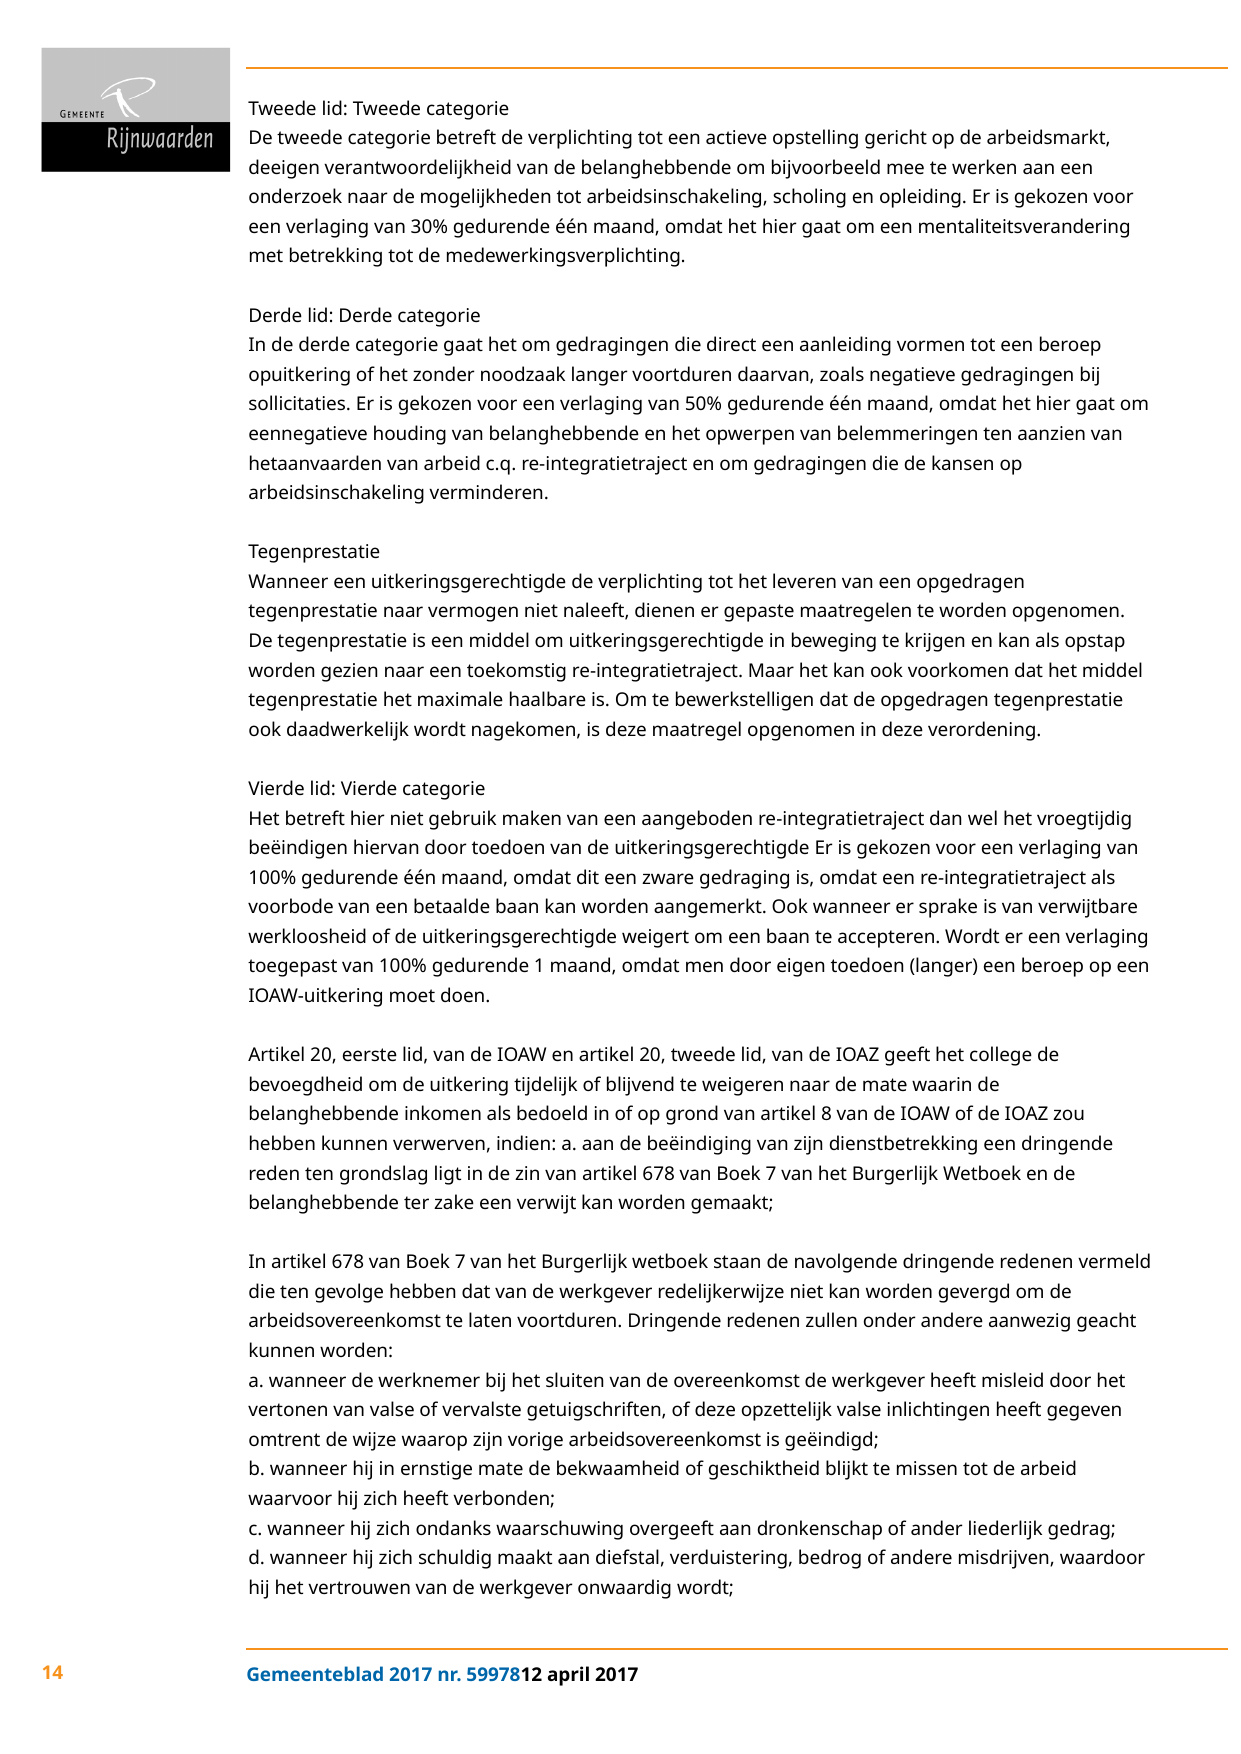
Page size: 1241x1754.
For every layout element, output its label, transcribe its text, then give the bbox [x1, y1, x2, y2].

text Het betreft hier niet gebruik maken van een aangeboden re-integratietraject dan wel het vroegtijdig beëindigen hiervan door toedoen van de uitkeringsgerechtigde Er is gekozen voor een verlaging van 100% gedurende één maand, omdat dit een zware gedraging is, omdat een re-integratietraject als voorbode van een betaalde baan kan worden aangemerkt. Ook wanneer er sprake is van verwijtbare werkloosheid of de uitkeringsgerechtigde weigert om een baan te accepteren. Wordt er een verlaging toegepast van 100% gedurende 1 maand, omdat men door eigen toedoen (langer) een beroep op een IOAW-uitkering moet doen. [248, 805, 1152, 1008]
text Artikel 20, eerste lid, van de IOAW en artikel 20, tweede lid, van de IOAZ geeft het college de bevoegdheid om de uitkering tijdelijk of blijvend te weigeren naar de mate waarin de belanghebbende inkomen als bedoeld in of op grond van artikel 8 van de IOAW of de IOAZ zou hebben kunnen verwerven, indien: a. aan de beëindiging van zijn dienstbetrekking een dringende reden ten grondslag ligt in de zin van artikel 678 van Boek 7 van het Burgerlijk Wetboek en de belanghebbende ter zake een verwijt kan worden gemaakt; [248, 1041, 1152, 1215]
text a. wanneer de werknemer bij het sluiten van de overeenkomst de werkgever heeft misleid door het vertonen van valse of vervalste getuigschriften, of deze opzettelijk valse inlichtingen heeft gegeven omtrent de wijze waarop zijn vorige arbeidsovereenkomst is geëindigd; [248, 1367, 1152, 1452]
text c. wanneer hij zich ondanks waarschuwing overgeeft aan dronkenschap of ander liederlijk gedrag; [248, 1515, 1152, 1541]
text d. wanneer hij zich schuldig maakt aan diefstal, verduistering, bedrog of andere misdrijven, waardoor hij het vertrouwen van de werkgever onwaardig wordt; [248, 1544, 1152, 1600]
text Tweede lid: Tweede categorie [248, 95, 1152, 121]
text In de derde categorie gaat het om gedragingen die direct een aanleiding vormen tot een beroep opuitkering of het zonder noodzaak langer voortduren daarvan, zoals negatieve gedragingen bij sollicitaties. Er is gekozen voor een verlaging van 50% gedurende één maand, omdat het hier gaat om eennegatieve houding van belanghebbende en het opwerpen van belemmeringen ten aanzien van hetaanvaarden van arbeid c.q. re-integratietraject en om gedragingen die de kansen op arbeidsinschakeling verminderen. [248, 331, 1152, 505]
text b. wanneer hij in ernstige mate de bekwaamheid of geschiktheid blijkt te missen tot de arbeid waarvoor hij zich heeft verbonden; [248, 1456, 1152, 1511]
picture [41, 47, 231, 172]
text Derde lid: Derde categorie [248, 302, 1152, 328]
text Wanneer een uitkeringsgerechtigde de verplichting tot het leveren van een opgedragen tegenprestatie naar vermogen niet naleeft, dienen er gepaste maatregelen te worden opgenomen. De tegenprestatie is een middel om uitkeringsgerechtigde in beweging te krijgen en kan als opstap worden gezien naar een toekomstig re-integratietraject. Maar het kan ook voorkomen dat het middel tegenprestatie het maximale haalbare is. Om te bewerkstelligen dat de opgedragen tegenprestatie ook daadwerkelijk wordt nagekomen, is deze maatregel opgenomen in deze verordening. [248, 568, 1152, 742]
text Tegenprestatie [248, 538, 1152, 564]
text De tweede categorie betreft de verplichting tot een actieve opstelling gericht op de arbeidsmarkt, deeigen verantwoordelijkheid van de belanghebbende om bijvoorbeeld mee te werken aan een onderzoek naar de mogelijkheden tot arbeidsinschakeling, scholing en opleiding. Er is gekozen voor een verlaging van 30% gedurende één maand, omdat het hier gaat om een mentaliteitsverandering met betrekking tot de medewerkingsverplichting. [248, 124, 1152, 268]
text In artikel 678 van Boek 7 van het Burgerlijk wetboek staan de navolgende dringende redenen vermeld die ten gevolge hebben dat van de werkgever redelijkerwijze niet kan worden gevergd om de arbeidsovereenkomst te laten voortduren. Dringende redenen zullen onder andere aanwezig geacht kunnen worden: [248, 1248, 1152, 1363]
text Vierde lid: Vierde categorie [248, 775, 1152, 801]
